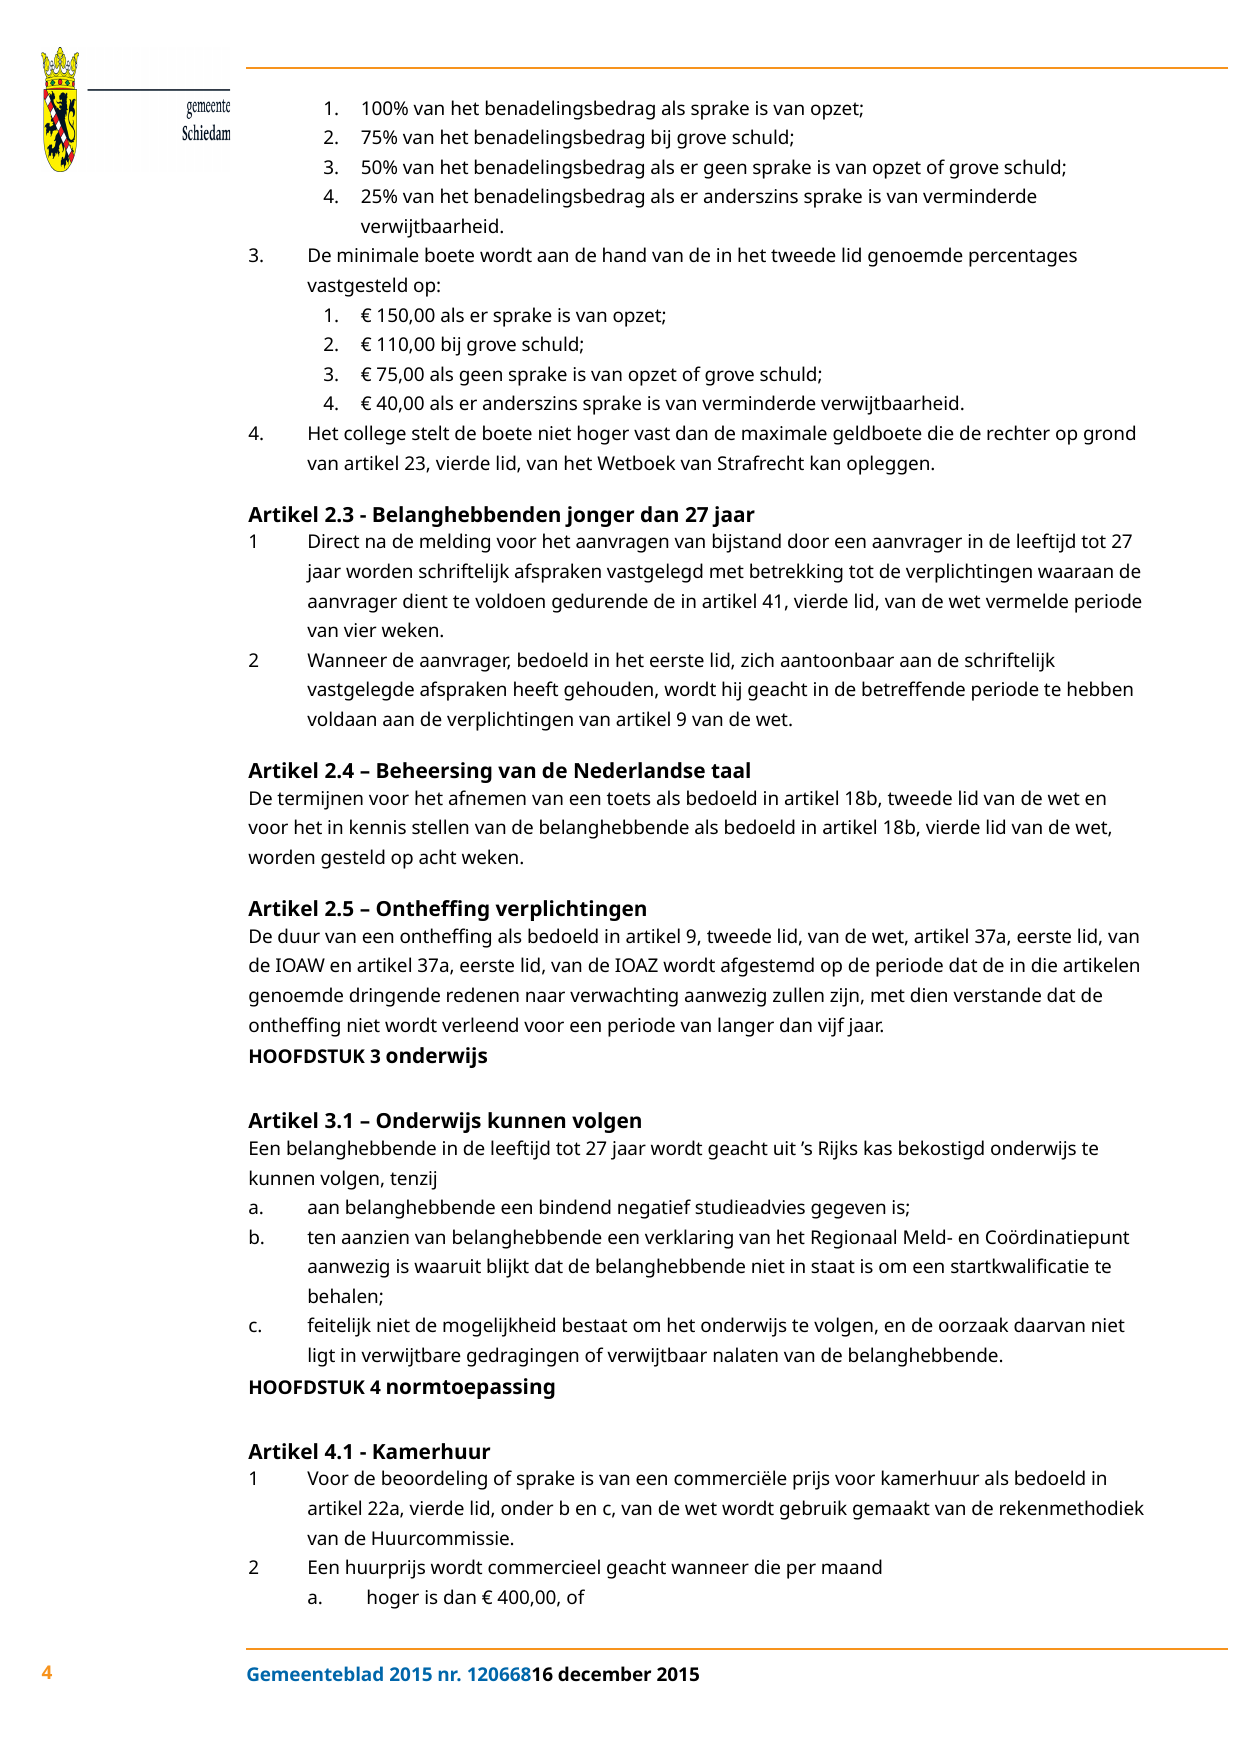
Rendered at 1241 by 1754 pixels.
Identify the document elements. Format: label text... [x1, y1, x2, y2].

list aan belanghebbende een bindend negatief studieadvies gegeven is; [248, 1194, 1152, 1220]
list Een huurprijs wordt commercieel geacht wanneer die per maand [248, 1554, 1152, 1580]
list feitelijk niet de mogelijkheid bestaat om het onderwijs te volgen, en de oorzaak daarvan niet ligt in verwijtbare gedragingen of verwijtbaar nalaten van de belanghebbende. [248, 1313, 1152, 1368]
picture [41, 47, 231, 172]
list € 110,00 bij grove schuld; [323, 331, 1152, 357]
text Een belanghebbende in de leeftijd tot 27 jaar wordt geacht uit ’s Rijks kas bekostigd onderwijs te kunnen volgen, tenzij [248, 1135, 1152, 1190]
list Het college stelt de boete niet hoger vast dan de maximale geldboete die de rechter op grond van artikel 23, vierde lid, van het Wetboek van Strafrecht kan opleggen. [248, 420, 1152, 476]
text Artikel 2.3 - Belanghebbenden jonger dan 27 jaar [248, 500, 1152, 529]
list ten aanzien van belanghebbende een verklaring van het Regionaal Meld- en Coördinatiepunt aanwezig is waaruit blijkt dat de belanghebbende niet in staat is om een startkwalificatie te behalen; [248, 1224, 1152, 1309]
text De termijnen voor het afnemen van een toets als bedoeld in artikel 18b, tweede lid van de wet en voor het in kennis stellen van de belanghebbende als bedoeld in artikel 18b, vierde lid van de wet, worden gesteld op acht weken. [248, 785, 1152, 870]
text De duur van een ontheffing als bedoeld in artikel 9, tweede lid, van de wet, artikel 37a, eerste lid, van de IOAW en artikel 37a, eerste lid, van de IOAZ wordt afgestemd op de periode dat de in die artikelen genoemde dringende redenen naar verwachting aanwezig zullen zijn, met dien verstande dat de ontheffing niet wordt verleend voor een periode van langer dan vijf jaar. [248, 923, 1152, 1037]
list 100% van het benadelingsbedrag als sprake is van opzet; [323, 95, 1152, 121]
list € 75,00 als geen sprake is van opzet of grove schuld; [323, 361, 1152, 387]
list € 150,00 als er sprake is van opzet; [323, 302, 1152, 328]
text HOOFDSTUK 3 onderwijs [248, 1041, 1152, 1070]
list Direct na de melding voor het aanvragen van bijstand door een aanvrager in de leeftijd tot 27 jaar worden schriftelijk afspraken vastgelegd met betrekking tot de verplichtingen waaraan de aanvrager dient te voldoen gedurende de in artikel 41, vierde lid, van de wet vermelde periode van vier weken. [248, 529, 1152, 643]
list 50% van het benadelingsbedrag als er geen sprake is van opzet of grove schuld; [323, 154, 1152, 180]
text HOOFDSTUK 4 normtoepassing [248, 1372, 1152, 1400]
list € 40,00 als er anderszins sprake is van verminderde verwijtbaarheid. [323, 391, 1152, 416]
text Artikel 3.1 – Onderwijs kunnen volgen [248, 1107, 1152, 1135]
list hoger is dan € 400,00, of [307, 1584, 1152, 1609]
list De minimale boete wordt aan de hand van de in het tweede lid genoemde percentages vastgesteld op: [248, 243, 1152, 298]
text Artikel 2.5 – Ontheffing verplichtingen [248, 894, 1152, 923]
list Voor de beoordeling of sprake is van een commerciële prijs voor kamerhuur als bedoeld in artikel 22a, vierde lid, onder b en c, van de wet wordt gebruik gemaakt van de rekenmethodiek van de Huurcommissie. [248, 1466, 1152, 1550]
text Artikel 2.4 – Beheersing van de Nederlandse taal [248, 757, 1152, 785]
list 75% van het benadelingsbedrag bij grove schuld; [323, 124, 1152, 150]
list Wanneer de aanvrager, bedoeld in het eerste lid, zich aantoonbaar aan de schriftelijk vastgelegde afspraken heeft gehouden, wordt hij geacht in de betreffende periode te hebben voldaan aan de verplichtingen van artikel 9 van de wet. [248, 647, 1152, 732]
text Artikel 4.1 - Kamerhuur [248, 1437, 1152, 1466]
list 25% van het benadelingsbedrag als er anderszins sprake is van verminderde verwijtbaarheid. [323, 183, 1152, 239]
